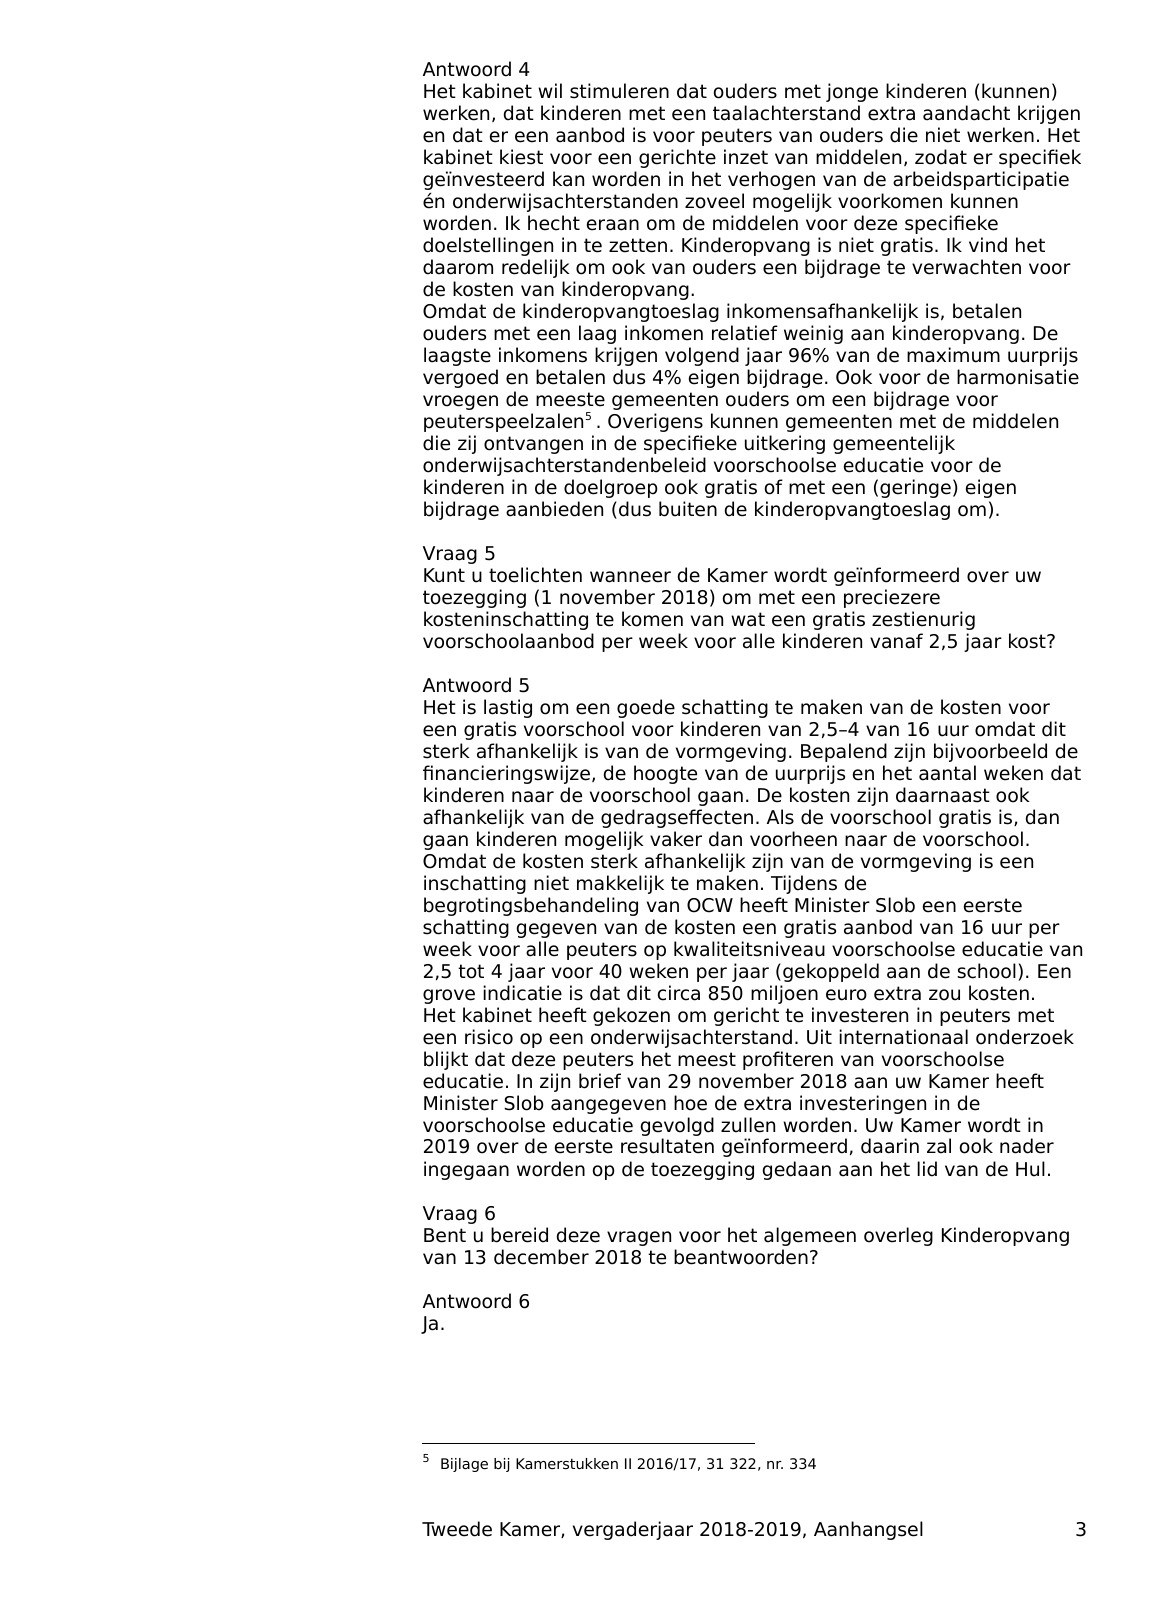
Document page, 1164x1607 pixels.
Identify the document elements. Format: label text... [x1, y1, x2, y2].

text Bent u bereid deze vragen voor het algemeen overleg Kinderopvang van 13 december 2018 te beantwoorden? [422, 1224, 1087, 1268]
text Bijlage bij Kamerstukken II 2016/17, 31 322, nr. 334 [422, 1452, 1087, 1474]
text Kunt u toelichten wanneer de Kamer wordt geïnformeerd over uw toezegging (1 november 2018) om met een preciezere kosteninschatting te komen van wat een gratis zestienurig voorschoolaanbod per week voor alle kinderen vanaf 2,5 jaar kost? [422, 565, 1087, 653]
text Het is lastig om een goede schatting te maken van de kosten voor een gratis voorschool voor kinderen van 2,5–4 van 16 uur omdat dit sterk afhankelijk is van de vormgeving. Bepalend zijn bijvoorbeeld de financieringswijze, de hoogte van de uurprijs en het aantal weken dat kinderen naar de voorschool gaan. De kosten zijn daarnaast ook afhankelijk van de gedragseffecten. Als de voorschool gratis is, dan gaan kinderen mogelijk vaker dan voorheen naar de voorschool. [422, 697, 1087, 851]
text Omdat de kosten sterk afhankelijk zijn van de vormgeving is een inschatting niet makkelijk te maken. Tijdens de begrotingsbehandeling van OCW heeft Minister Slob een eerste schatting gegeven van de kosten een gratis aanbod van 16 uur per week voor alle peuters op kwaliteitsniveau voorschoolse educatie van 2,5 tot 4 jaar voor 40 weken per jaar (gekoppeld aan de school). Een grove indicatie is dat dit circa 850 miljoen euro extra zou kosten. [422, 851, 1087, 1004]
text Vraag 5 [422, 543, 1087, 565]
text Omdat de kinderopvangtoeslag inkomensafhankelijk is, betalen ouders met een laag inkomen relatief weinig aan kinderopvang. De laagste inkomens krijgen volgend jaar 96% van de maximum uurprijs vergoed en betalen dus 4% eigen bijdrage. Ook voor de harmonisatie vroegen de meeste gemeenten ouders om een bijdrage voor peuterspeelzalen. Overigens kunnen gemeenten met de middelen die zij ontvangen in de specifieke uitkering gemeentelijk onderwijsachterstandenbeleid voorschoolse educatie voor de kinderen in de doelgroep ook gratis of met een (geringe) eigen bijdrage aanbieden (dus buiten de kinderopvangtoeslag om). [422, 301, 1087, 521]
text Antwoord 6 [422, 1291, 1087, 1313]
text Het kabinet wil stimuleren dat ouders met jonge kinderen (kunnen) werken, dat kinderen met een taalachterstand extra aandacht krijgen en dat er een aanbod is voor peuters van ouders die niet werken. Het kabinet kiest voor een gerichte inzet van middelen, zodat er specifiek geïnvesteerd kan worden in het verhogen van de arbeidsparticipatie én onderwijsachterstanden zoveel mogelijk voorkomen kunnen worden. Ik hecht eraan om de middelen voor deze specifieke doelstellingen in te zetten. Kinderopvang is niet gratis. Ik vind het daarom redelijk om ook van ouders een bijdrage te verwachten voor de kosten van kinderopvang. [422, 81, 1087, 301]
text Antwoord 4 [422, 59, 1087, 81]
text Vraag 6 [422, 1203, 1087, 1224]
text Ja. [422, 1313, 1087, 1335]
text Het kabinet heeft gekozen om gericht te investeren in peuters met een risico op een onderwijsachterstand. Uit internationaal onderzoek blijkt dat deze peuters het meest profiteren van voorschoolse educatie. In zijn brief van 29 november 2018 aan uw Kamer heeft Minister Slob aangegeven hoe de extra investeringen in de voorschoolse educatie gevolgd zullen worden. Uw Kamer wordt in 2019 over de eerste resultaten geïnformeerd, daarin zal ook nader ingegaan worden op de toezegging gedaan aan het lid van de Hul. [422, 1004, 1087, 1180]
text Antwoord 5 [422, 675, 1087, 697]
